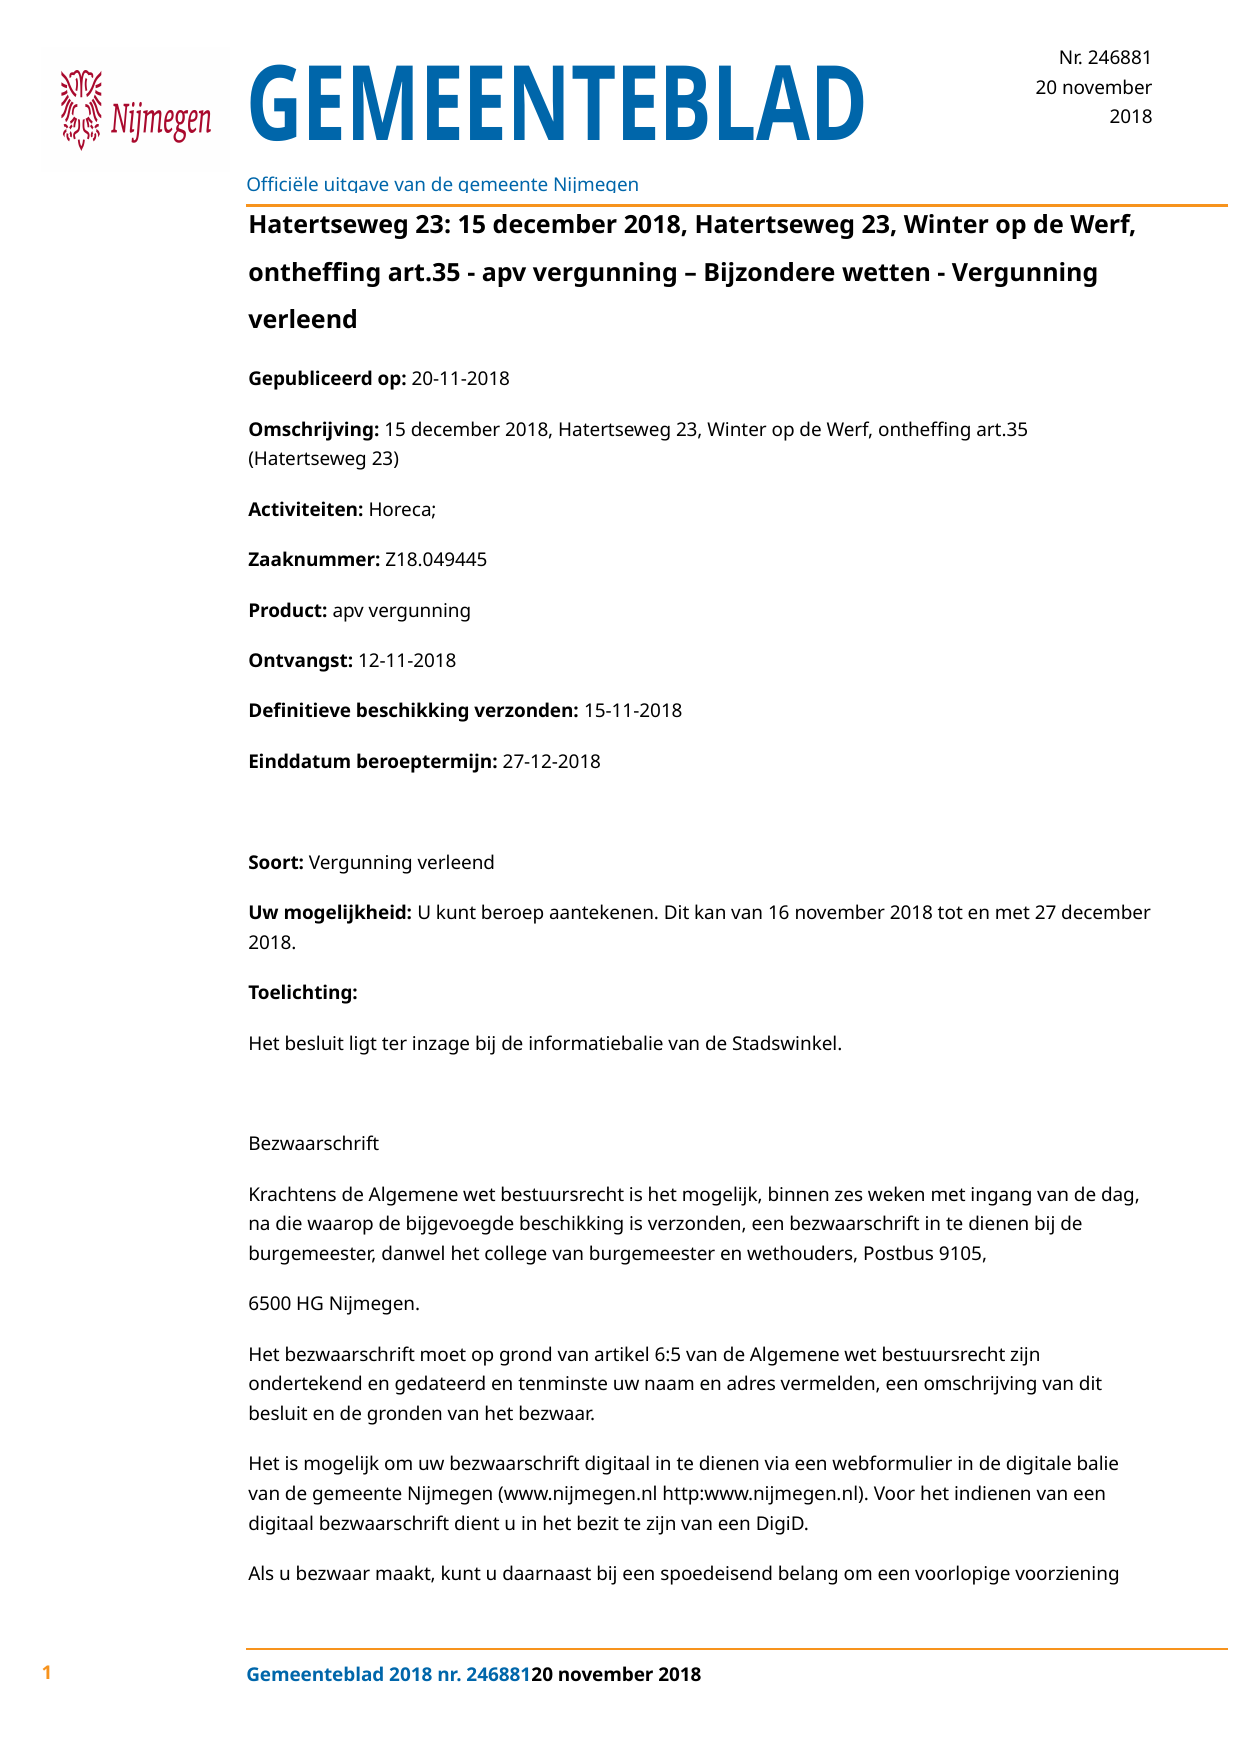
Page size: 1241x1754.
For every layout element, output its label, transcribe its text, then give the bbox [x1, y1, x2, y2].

text Definitieve beschikking verzonden: 15-11-2018 [248, 698, 1152, 723]
text Uw mogelijkheid: U kunt beroep aantekenen. Dit kan van 16 november 2018 tot en met 27 december 2018. [248, 899, 1152, 954]
text Activiteiten: Horeca; [248, 496, 1152, 522]
text Soort: Vergunning verleend [248, 849, 1152, 874]
text Het is mogelijk om uw bezwaarschrift digitaal in te dienen via een webformulier in de digitale balie van de gemeente Nijmegen (www.nijmegen.nl http:www.nijmegen.nl). Voor het indienen van een digitaal bezwaarschrift dient u in het bezit te zijn van een DigiD. [248, 1451, 1152, 1535]
text Ontvangst: 12-11-2018 [248, 647, 1152, 673]
text Zaaknummer: Z18.049445 [248, 546, 1152, 572]
text 6500 HG Nijmegen. [248, 1291, 1152, 1316]
text Product: apv vergunning [248, 597, 1152, 622]
text Gepubliceerd op: 20-11-2018 [248, 366, 1152, 391]
text Hatertseweg 23: 15 december 2018, Hatertseweg 23, Winter op de Werf, ontheffing art.35 - apv vergunning – Bijzondere wetten - Vergunning verleend [248, 207, 1152, 336]
text Krachtens de Algemene wet bestuursrecht is het mogelijk, binnen zes weken met ingang van de dag, na die waarop de bijgevoegde beschikking is verzonden, een bezwaarschrift in te dienen bij de burgemeester, danwel het college van burgemeester en wethouders, Postbus 9105, [248, 1181, 1152, 1266]
text Omschrijving: 15 december 2018, Hatertseweg 23, Winter op de Werf, ontheffing art.35 (Hatertseweg 23) [248, 416, 1152, 471]
text Toelichting: [248, 979, 1152, 1005]
text Het besluit ligt ter inzage bij de informatiebalie van de Stadswinkel. [248, 1030, 1152, 1055]
text Einddatum beroeptermijn: 27-12-2018 [248, 748, 1152, 774]
text Het bezwaarschrift moet op grond van artikel 6:5 van de Algemene wet bestuursrecht zijn ondertekend en gedateerd en tenminste uw naam en adres vermelden, een omschrijving van dit besluit en de gronden van het bezwaar. [248, 1341, 1152, 1426]
text Bezwaarschrift [248, 1131, 1152, 1156]
picture [41, 47, 231, 172]
text Als u bezwaar maakt, kunt u daarnaast bij een spoedeisend belang om een voorlopige voorziening [248, 1560, 1152, 1586]
